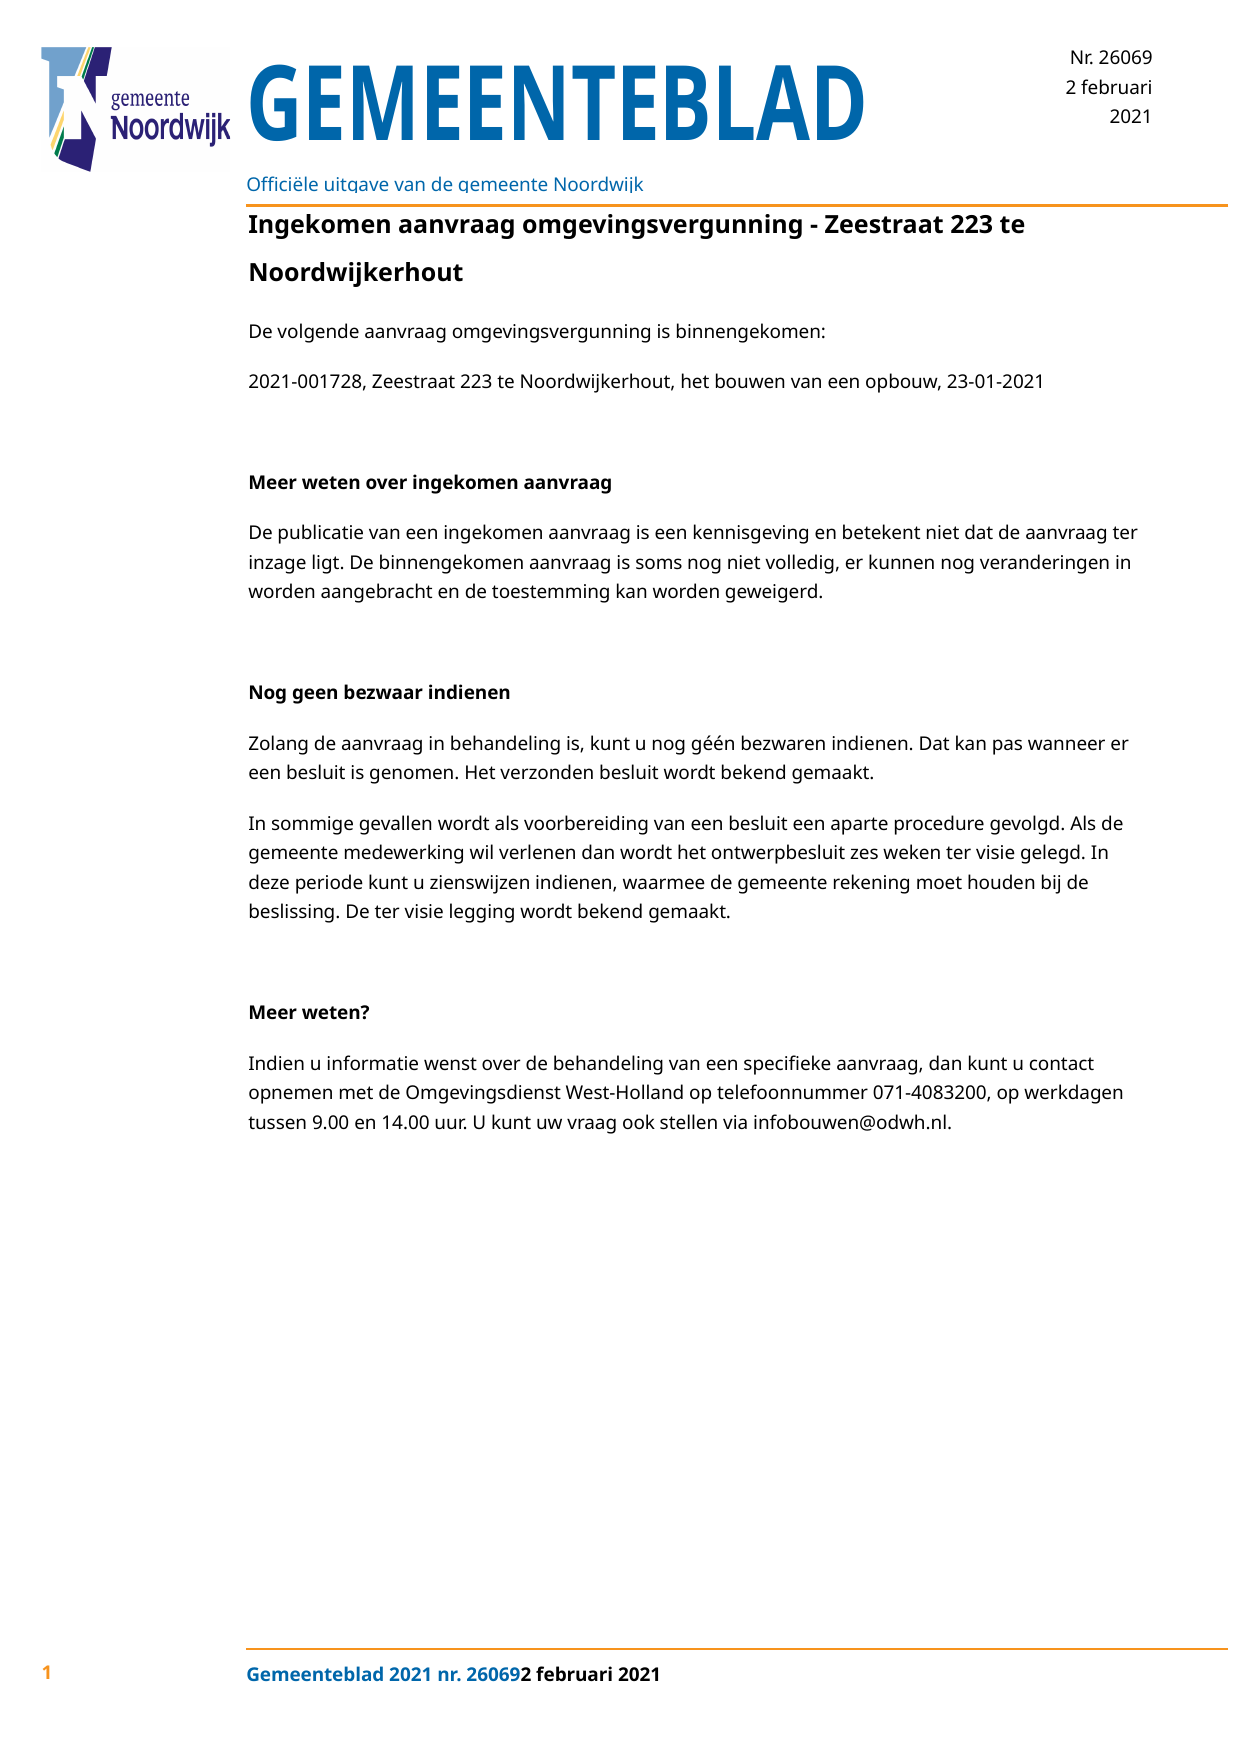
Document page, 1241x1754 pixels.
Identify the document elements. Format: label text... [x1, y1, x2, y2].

text 2021-001728, Zeestraat 223 te Noordwijkerhout, het bouwen van een opbouw, 23-01-2021 [248, 368, 1152, 394]
text De publicatie van een ingekomen aanvraag is een kennisgeving en betekent niet dat de aanvraag ter inzage ligt. De binnengekomen aanvraag is soms nog niet volledig, er kunnen nog veranderingen in worden aangebracht en de toestemming kan worden geweigerd. [248, 519, 1152, 604]
text Meer weten? [248, 999, 1152, 1025]
text Nog geen bezwaar indienen [248, 679, 1152, 705]
text Indien u informatie wenst over de behandeling van een specifieke aanvraag, dan kunt u contact opnemen met de Omgevingsdienst West-Holland op telefoonnummer 071-4083200, op werkdagen tussen 9.00 en 14.00 uur. U kunt uw vraag ook stellen via infobouwen@odwh.nl. [248, 1050, 1152, 1135]
text Zolang de aanvraag in behandeling is, kunt u nog géén bezwaren indienen. Dat kan pas wanneer er een besluit is genomen. Het verzonden besluit wordt bekend gemaakt. [248, 730, 1152, 785]
text De volgende aanvraag omgevingsvergunning is binnengekomen: [248, 318, 1152, 344]
text Ingekomen aanvraag omgevingsvergunning - Zeestraat 223 te Noordwijkerhout [248, 207, 1152, 288]
text Meer weten over ingekomen aanvraag [248, 469, 1152, 495]
picture [41, 47, 231, 172]
text In sommige gevallen wordt als voorbereiding van een besluit een aparte procedure gevolgd. Als de gemeente medewerking wil verlenen dan wordt het ontwerpbesluit zes weken ter visie gelegd. In deze periode kunt u zienswijzen indienen, waarmee de gemeente rekening moet houden bij de beslissing. De ter visie legging wordt bekend gemaakt. [248, 810, 1152, 924]
